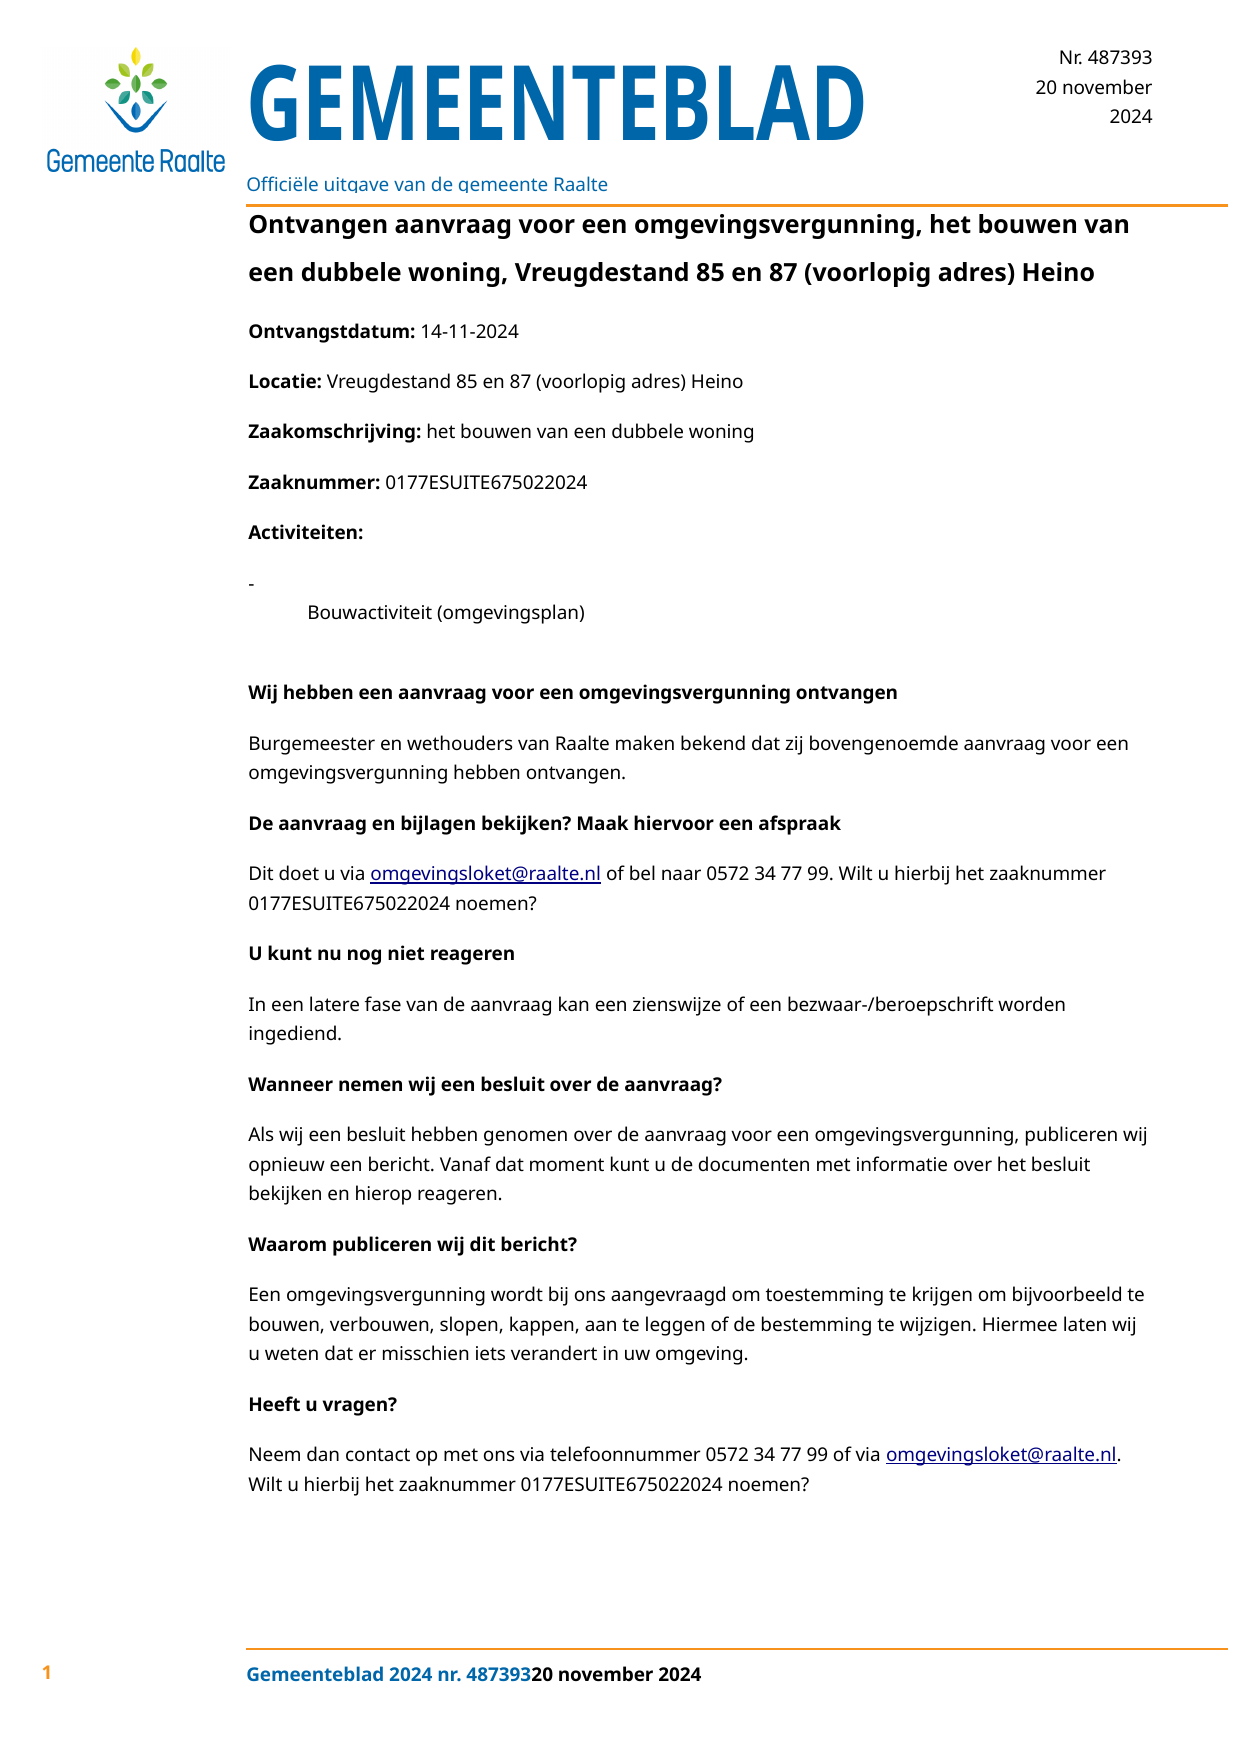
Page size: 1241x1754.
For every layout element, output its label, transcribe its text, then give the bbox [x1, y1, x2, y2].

text Als wij een besluit hebben genomen over de aanvraag voor een omgevingsvergunning, publiceren wij opnieuw een bericht. Vanaf dat moment kunt u de documenten met informatie over het besluit bekijken en hierop reageren. [248, 1121, 1152, 1206]
text Zaakomschrijving: het bouwen van een dubbele woning [248, 419, 1152, 444]
text Waarom publiceren wij dit bericht? [248, 1231, 1152, 1257]
text Een omgevingsvergunning wordt bij ons aangevraagd om toestemming te krijgen om bijvoorbeeld te bouwen, verbouwen, slopen, kappen, aan te leggen of de bestemming te wijzigen. Hiermee laten wij u weten dat er misschien iets verandert in uw omgeving. [248, 1281, 1152, 1366]
text U kunt nu nog niet reageren [248, 940, 1152, 966]
text Ontvangstdatum: 14-11-2024 [248, 318, 1152, 344]
list Bouwactiviteit (omgevingsplan) [248, 599, 1152, 625]
text Neem dan contact op met ons via telefoonnummer 0572 34 77 99 of via omgevingsloket@raalte.nl. Wilt u hierbij het zaaknummer 0177ESUITE675022024 noemen? [248, 1441, 1152, 1497]
text Wanneer nemen wij een besluit over de aanvraag? [248, 1071, 1152, 1097]
text In een latere fase van de aanvraag kan een zienswijze of een bezwaar-/beroepschrift worden ingediend. [248, 991, 1152, 1046]
text Activiteiten: [248, 519, 1152, 545]
text Zaaknummer: 0177ESUITE675022024 [248, 469, 1152, 495]
text Ontvangen aanvraag voor een omgevingsvergunning, het bouwen van een dubbele woning, Vreugdestand 85 en 87 (voorlopig adres) Heino [248, 207, 1152, 288]
text Wij hebben een aanvraag voor een omgevingsvergunning ontvangen [248, 679, 1152, 705]
text Heeft u vragen? [248, 1391, 1152, 1417]
text Burgemeester en wethouders van Raalte maken bekend dat zij bovengenoemde aanvraag voor een omgevingsvergunning hebben ontvangen. [248, 730, 1152, 785]
text De aanvraag en bijlagen bekijken? Maak hiervoor een afspraak [248, 810, 1152, 836]
picture [41, 47, 231, 172]
text Dit doet u via omgevingsloket@raalte.nl of bel naar 0572 34 77 99. Wilt u hierbij het zaaknummer 0177ESUITE675022024 noemen? [248, 860, 1152, 916]
text Locatie: Vreugdestand 85 en 87 (voorlopig adres) Heino [248, 368, 1152, 394]
